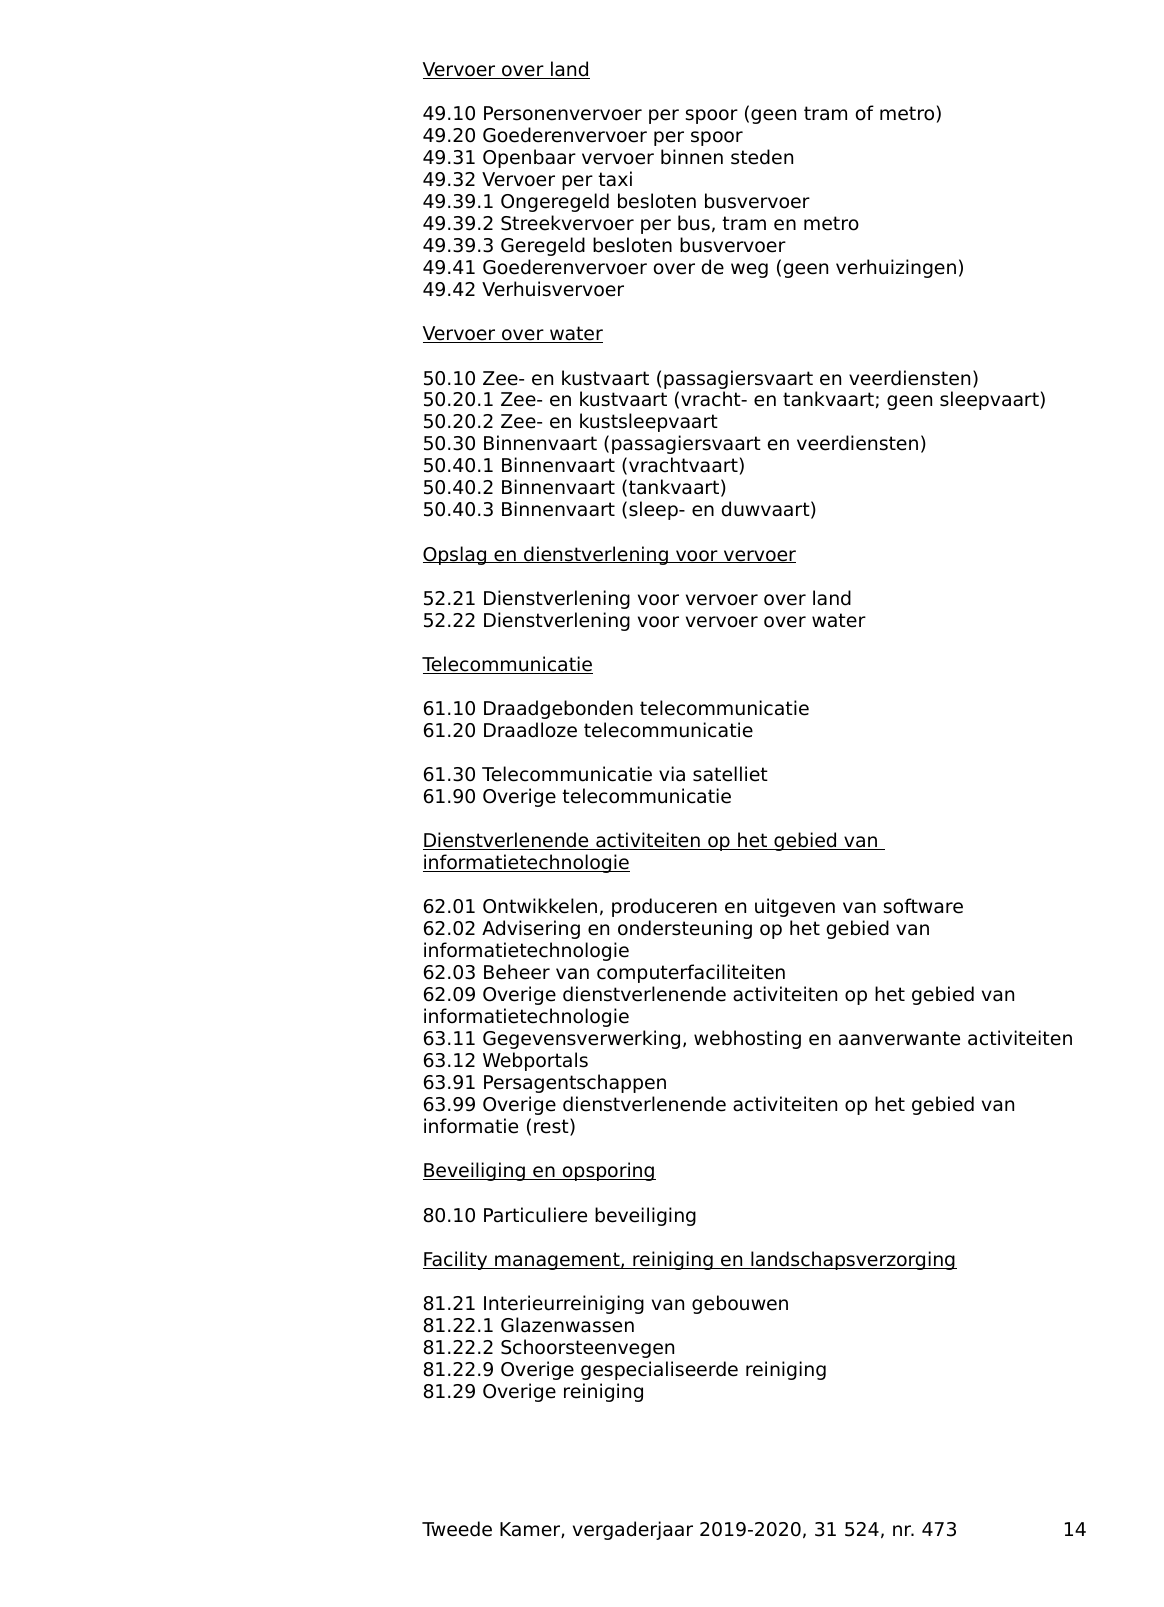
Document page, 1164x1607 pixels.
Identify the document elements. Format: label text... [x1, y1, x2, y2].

text 50.40.1 Binnenvaart (vrachtvaart) [422, 455, 1087, 477]
text 49.31 Openbaar vervoer binnen steden [422, 147, 1087, 169]
text 81.22.1 Glazenwassen [422, 1315, 1087, 1337]
subtitle Beveiliging en opsporing [422, 1160, 1087, 1182]
text 50.40.2 Binnenvaart (tankvaart) [422, 477, 1087, 499]
text 63.12 Webportals [422, 1050, 1087, 1072]
text 80.10 Particuliere beveiliging [422, 1204, 1087, 1226]
text 61.20 Draadloze telecommunicatie [422, 720, 1087, 742]
subtitle Opslag en dienstverlening voor vervoer [422, 543, 1087, 565]
text 81.29 Overige reiniging [422, 1381, 1087, 1403]
text 49.41 Goederenvervoer over de weg (geen verhuizingen) [422, 257, 1087, 279]
text 49.20 Goederenvervoer per spoor [422, 125, 1087, 147]
text 49.39.1 Ongeregeld besloten busvervoer [422, 191, 1087, 213]
subtitle Vervoer over water [422, 323, 1087, 345]
text 49.42 Verhuisvervoer [422, 279, 1087, 301]
text 49.10 Personenvervoer per spoor (geen tram of metro) [422, 103, 1087, 125]
text 81.22.9 Overige gespecialiseerde reiniging [422, 1359, 1087, 1381]
text 50.10 Zee- en kustvaart (passagiersvaart en veerdiensten) [422, 367, 1087, 389]
text 62.09 Overige dienstverlenende activiteiten op het gebied van informatietechnologie [422, 984, 1087, 1028]
text 61.10 Draadgebonden telecommunicatie [422, 698, 1087, 720]
subtitle Telecommunicatie [422, 654, 1087, 676]
text 52.22 Dienstverlening voor vervoer over water [422, 609, 1087, 632]
subtitle Vervoer over land [422, 59, 1087, 81]
text 50.30 Binnenvaart (passagiersvaart en veerdiensten) [422, 433, 1087, 455]
text 62.02 Advisering en ondersteuning op het gebied van informatietechnologie [422, 918, 1087, 962]
text 81.22.2 Schoorsteenvegen [422, 1337, 1087, 1359]
text 63.91 Persagentschappen [422, 1072, 1087, 1094]
text 81.21 Interieurreiniging van gebouwen [422, 1293, 1087, 1315]
text 63.99 Overige dienstverlenende activiteiten op het gebied van informatie (rest) [422, 1094, 1087, 1138]
text 49.39.2 Streekvervoer per bus, tram en metro [422, 213, 1087, 235]
text 50.20.1 Zee- en kustvaart (vracht- en tankvaart; geen sleepvaart) [422, 389, 1087, 411]
text 61.30 Telecommunicatie via satelliet [422, 764, 1087, 786]
subtitle Facility management, reiniging en landschapsverzorging [422, 1249, 1087, 1271]
text 50.20.2 Zee- en kustsleepvaart [422, 411, 1087, 433]
text 61.90 Overige telecommunicatie [422, 786, 1087, 808]
subtitle Dienstverlenende activiteiten op het gebied van informatietechnologie [422, 830, 1087, 874]
text 50.40.3 Binnenvaart (sleep- en duwvaart) [422, 499, 1087, 521]
text 49.32 Vervoer per taxi [422, 169, 1087, 191]
text 62.01 Ontwikkelen, produceren en uitgeven van software [422, 896, 1087, 918]
text 49.39.3 Geregeld besloten busvervoer [422, 235, 1087, 257]
text 52.21 Dienstverlening voor vervoer over land [422, 588, 1087, 609]
text 63.11 Gegevensverwerking, webhosting en aanverwante activiteiten [422, 1028, 1087, 1050]
text 62.03 Beheer van computerfaciliteiten [422, 962, 1087, 984]
